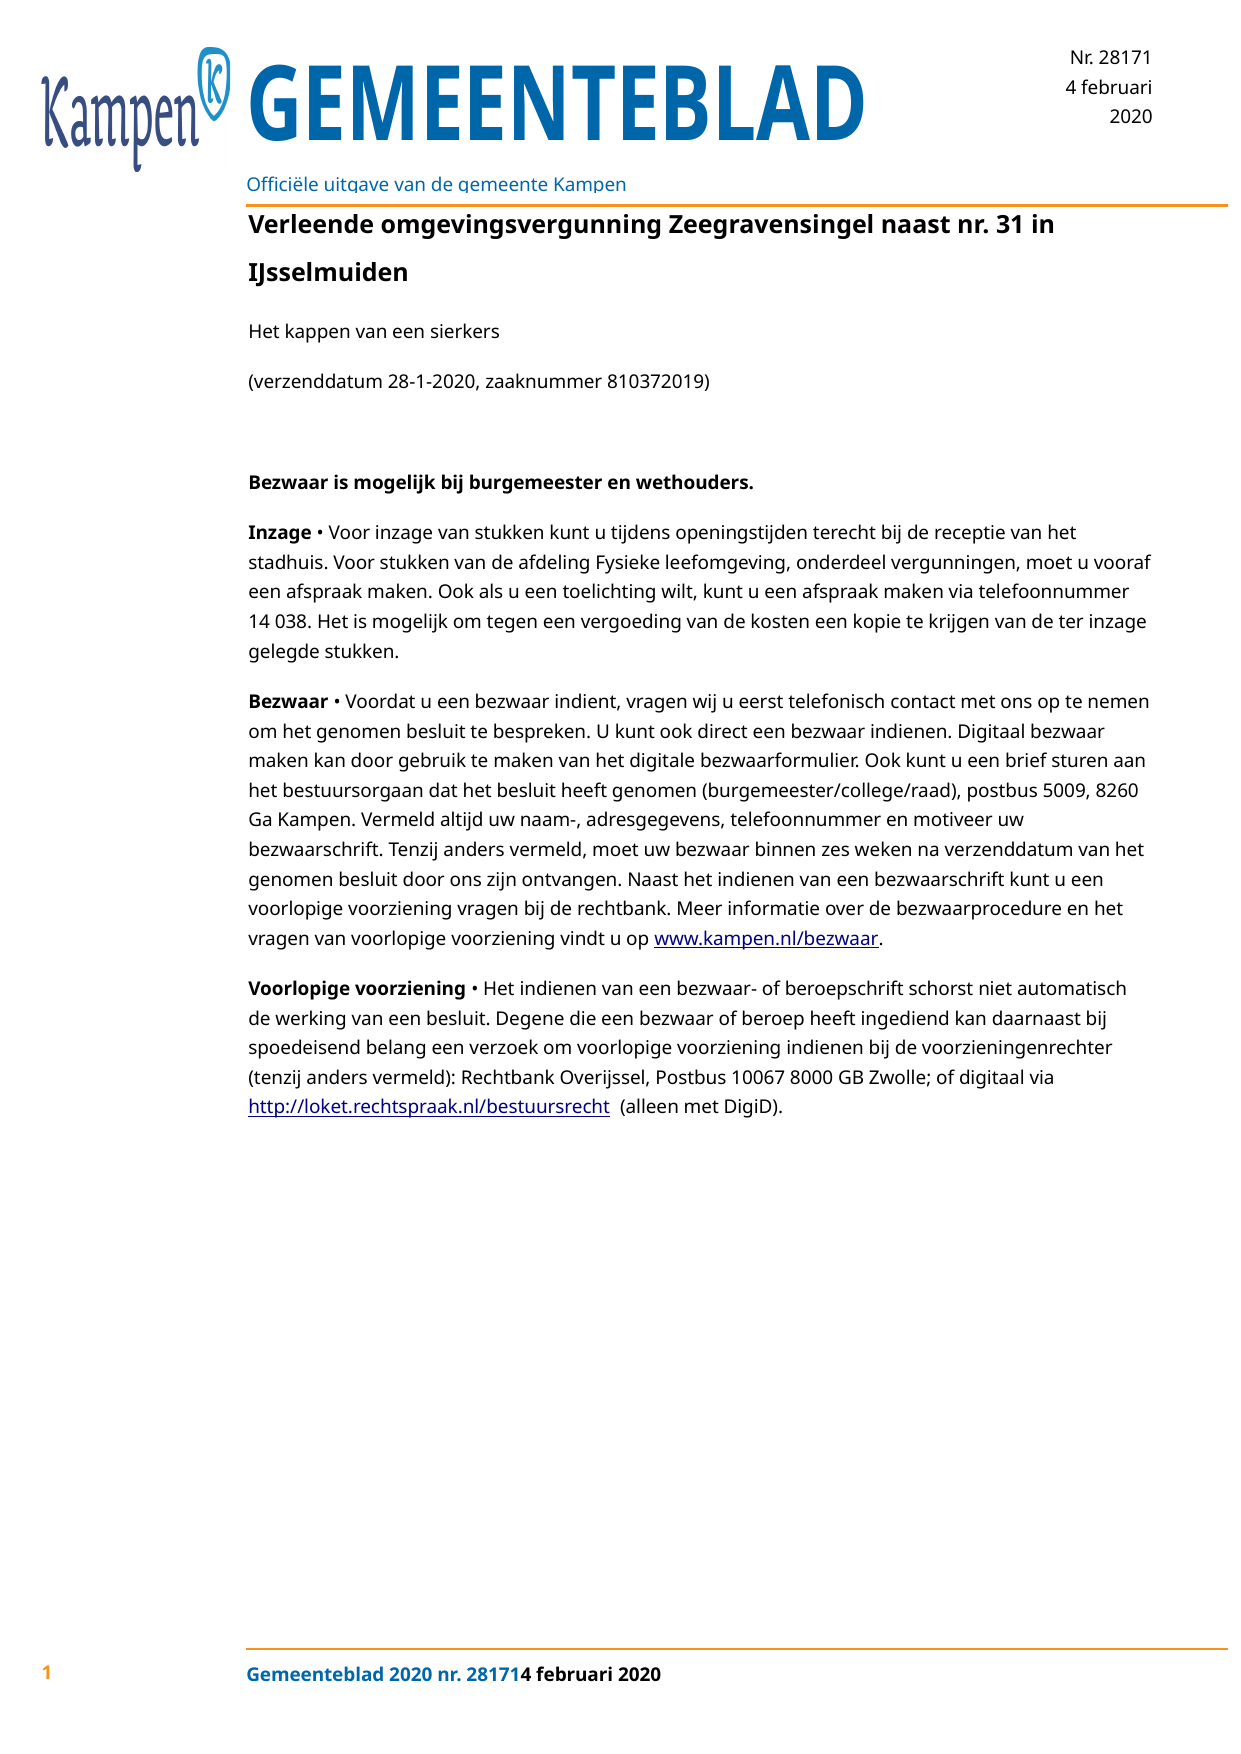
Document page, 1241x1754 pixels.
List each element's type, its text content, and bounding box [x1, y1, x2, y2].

picture [41, 47, 231, 172]
text Voorlopige voorziening • Het indienen van een bezwaar- of beroepschrift schorst niet automatisch de werking van een besluit. Degene die een bezwaar of beroep heeft ingediend kan daarnaast bij spoedeisend belang een verzoek om voorlopige voorziening indienen bij de voorzieningenrechter (tenzij anders vermeld): Rechtbank Overijssel, Postbus 10067 8000 GB Zwolle; of digitaal via http://loket.rechtspraak.nl/bestuursrecht (alleen met DigiD). [248, 975, 1152, 1119]
text Bezwaar • Voordat u een bezwaar indient, vragen wij u eerst telefonisch contact met ons op te nemen om het genomen besluit te bespreken. U kunt ook direct een bezwaar indienen. Digitaal bezwaar maken kan door gebruik te maken van het digitale bezwaarformulier. Ook kunt u een brief sturen aan het bestuursorgaan dat het besluit heeft genomen (burgemeester/college/raad), postbus 5009, 8260 Ga Kampen. Vermeld altijd uw naam-, adresgegevens, telefoonnummer en motiveer uw bezwaarschrift. Tenzij anders vermeld, moet uw bezwaar binnen zes weken na verzenddatum van het genomen besluit door ons zijn ontvangen. Naast het indienen van een bezwaarschrift kunt u een voorlopige voorziening vragen bij de rechtbank. Meer informatie over de bezwaarprocedure en het vragen van voorlopige voorziening vindt u op www.kampen.nl/bezwaar. [248, 688, 1152, 951]
text Het kappen van een sierkers [248, 318, 1152, 344]
text (verzenddatum 28-1-2020, zaaknummer 810372019) [248, 368, 1152, 394]
text Verleende omgevingsvergunning Zeegravensingel naast nr. 31 in IJsselmuiden [248, 207, 1152, 288]
text Bezwaar is mogelijk bij burgemeester en wethouders. [248, 469, 1152, 495]
text Inzage • Voor inzage van stukken kunt u tijdens openingstijden terecht bij de receptie van het stadhuis. Voor stukken van de afdeling Fysieke leefomgeving, onderdeel vergunningen, moet u vooraf een afspraak maken. Ook als u een toelichting wilt, kunt u een afspraak maken via telefoonnummer 14 038. Het is mogelijk om tegen een vergoeding van de kosten een kopie te krijgen van de ter inzage gelegde stukken. [248, 519, 1152, 664]
